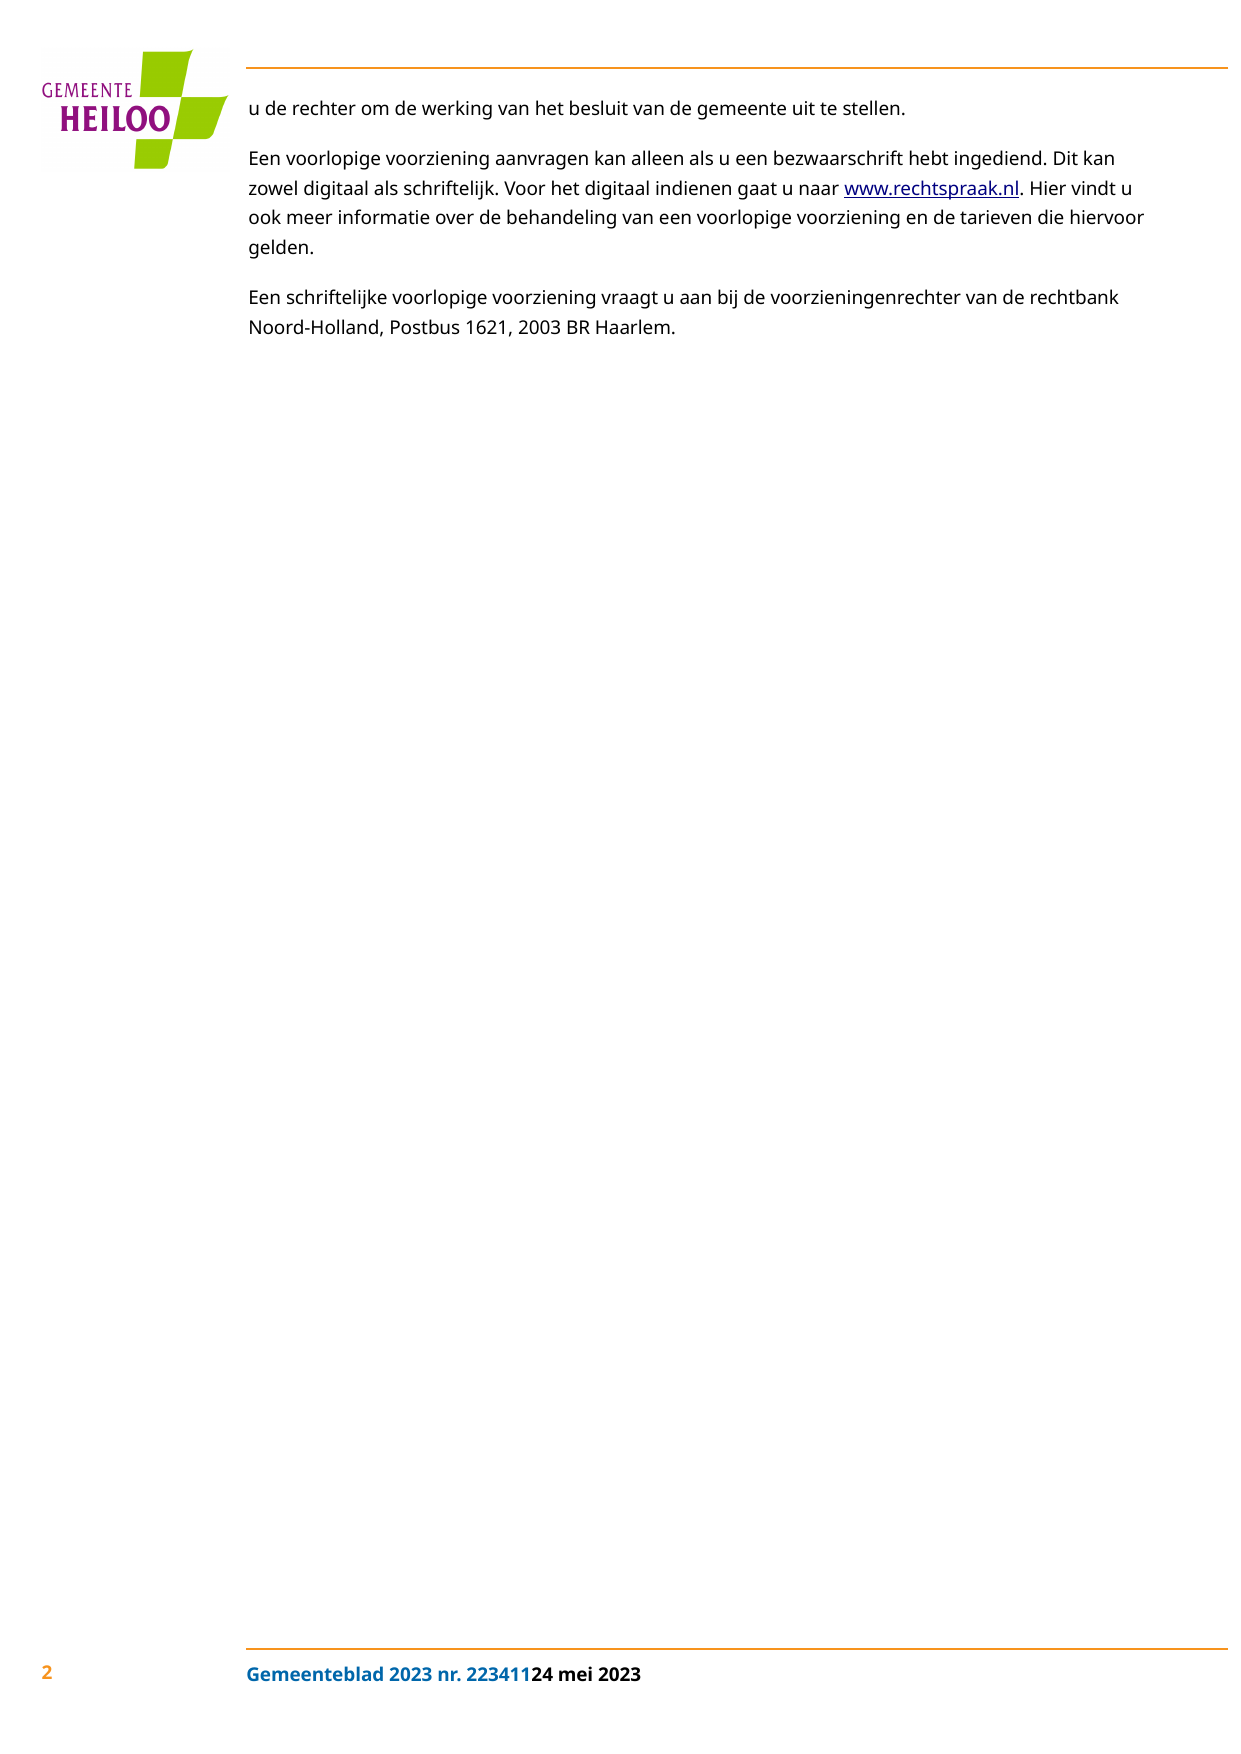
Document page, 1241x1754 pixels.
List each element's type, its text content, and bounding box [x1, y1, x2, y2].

text Een schriftelijke voorlopige voorziening vraagt u aan bij de voorzieningenrechter van de rechtbank Noord-Holland, Postbus 1621, 2003 BR Haarlem. [248, 284, 1152, 340]
text Een voorlopige voorziening aanvragen kan alleen als u een bezwaarschrift hebt ingediend. Dit kan zowel digitaal als schriftelijk. Voor het digitaal indienen gaat u naar www.rechtspraak.nl. Hier vindt u ook meer informatie over de behandeling van een voorlopige voorziening en de tarieven die hiervoor gelden. [248, 145, 1152, 260]
picture [41, 47, 231, 172]
text u de rechter om de werking van het besluit van de gemeente uit te stellen. [248, 95, 1152, 121]
